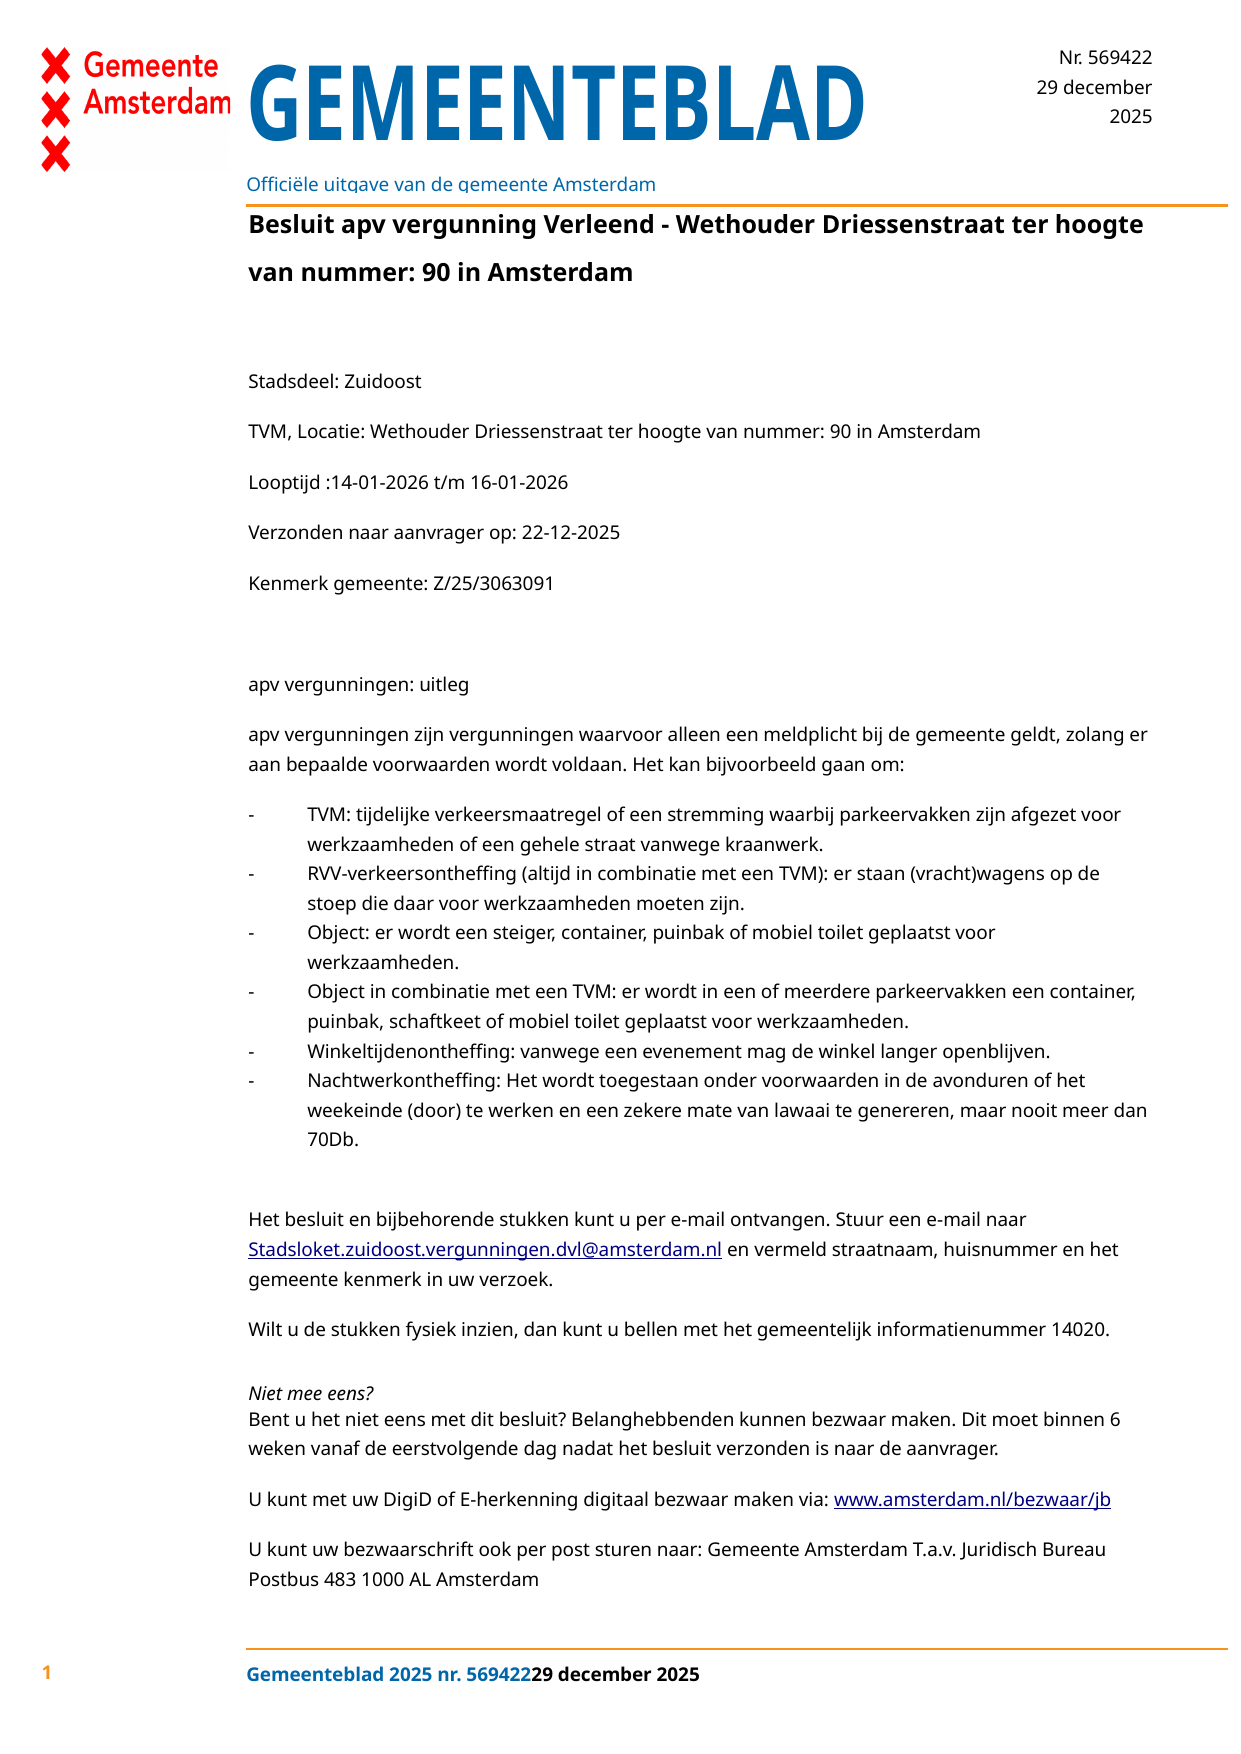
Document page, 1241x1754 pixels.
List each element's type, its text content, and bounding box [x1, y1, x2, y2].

text Niet mee eens? [248, 1380, 1152, 1406]
text Wilt u de stukken fysiek inzien, dan kunt u bellen met het gemeentelijk informatienummer 14020. [248, 1316, 1152, 1342]
text Verzonden naar aanvrager op: 22-12-2025 [248, 519, 1152, 545]
text Besluit apv vergunning Verleend - Wethouder Driessenstraat ter hoogte van nummer: 90 in Amsterdam [248, 207, 1152, 288]
list Object in combinatie met een TVM: er wordt in een of meerdere parkeervakken een container, puinbak, schaftkeet of mobiel toilet geplaatst voor werkzaamheden. [248, 979, 1152, 1034]
text Looptijd :14-01-2026 t/m 16-01-2026 [248, 469, 1152, 495]
text Stadsdeel: Zuidoost [248, 368, 1152, 394]
list RVV-verkeersontheffing (altijd in combinatie met een TVM): er staan (vracht)wagens op de stoep die daar voor werkzaamheden moeten zijn. [248, 860, 1152, 916]
text TVM, Locatie: Wethouder Driessenstraat ter hoogte van nummer: 90 in Amsterdam [248, 419, 1152, 444]
text apv vergunningen zijn vergunningen waarvoor alleen een meldplicht bij de gemeente geldt, zolang er aan bepaalde voorwaarden wordt voldaan. Het kan bijvoorbeeld gaan om: [248, 721, 1152, 777]
text Bent u het niet eens met dit besluit? Belanghebbenden kunnen bezwaar maken. Dit moet binnen 6 weken vanaf de eerstvolgende dag nadat het besluit verzonden is naar de aanvrager. [248, 1406, 1152, 1461]
list Nachtwerkontheffing: Het wordt toegestaan onder voorwaarden in de avonduren of het weekeinde (door) te werken en een zekere mate van lawaai te genereren, maar nooit meer dan 70Db. [248, 1067, 1152, 1152]
picture [41, 47, 231, 172]
list TVM: tijdelijke verkeersmaatregel of een stremming waarbij parkeervakken zijn afgezet voor werkzaamheden of een gehele straat vanwege kraanwerk. [248, 801, 1152, 857]
text U kunt met uw DigiD of E-herkenning digitaal bezwaar maken via: www.amsterdam.nl/bezwaar/jb [248, 1486, 1152, 1512]
text Kenmerk gemeente: Z/25/3063091 [248, 570, 1152, 596]
list Winkeltijdenontheffing: vanwege een evenement mag de winkel langer openblijven. [248, 1038, 1152, 1064]
text apv vergunningen: uitleg [248, 671, 1152, 697]
text Het besluit en bijbehorende stukken kunt u per e-mail ontvangen. Stuur een e-mail naar Stadsloket.zuidoost.vergunningen.dvl@amsterdam.nl en vermeld straatnaam, huisnummer en het gemeente kenmerk in uw verzoek. [248, 1207, 1152, 1292]
list Object: er wordt een steiger, container, puinbak of mobiel toilet geplaatst voor werkzaamheden. [248, 919, 1152, 975]
text U kunt uw bezwaarschrift ook per post sturen naar: Gemeente Amsterdam T.a.v. Juridisch Bureau Postbus 483 1000 AL Amsterdam [248, 1536, 1152, 1592]
